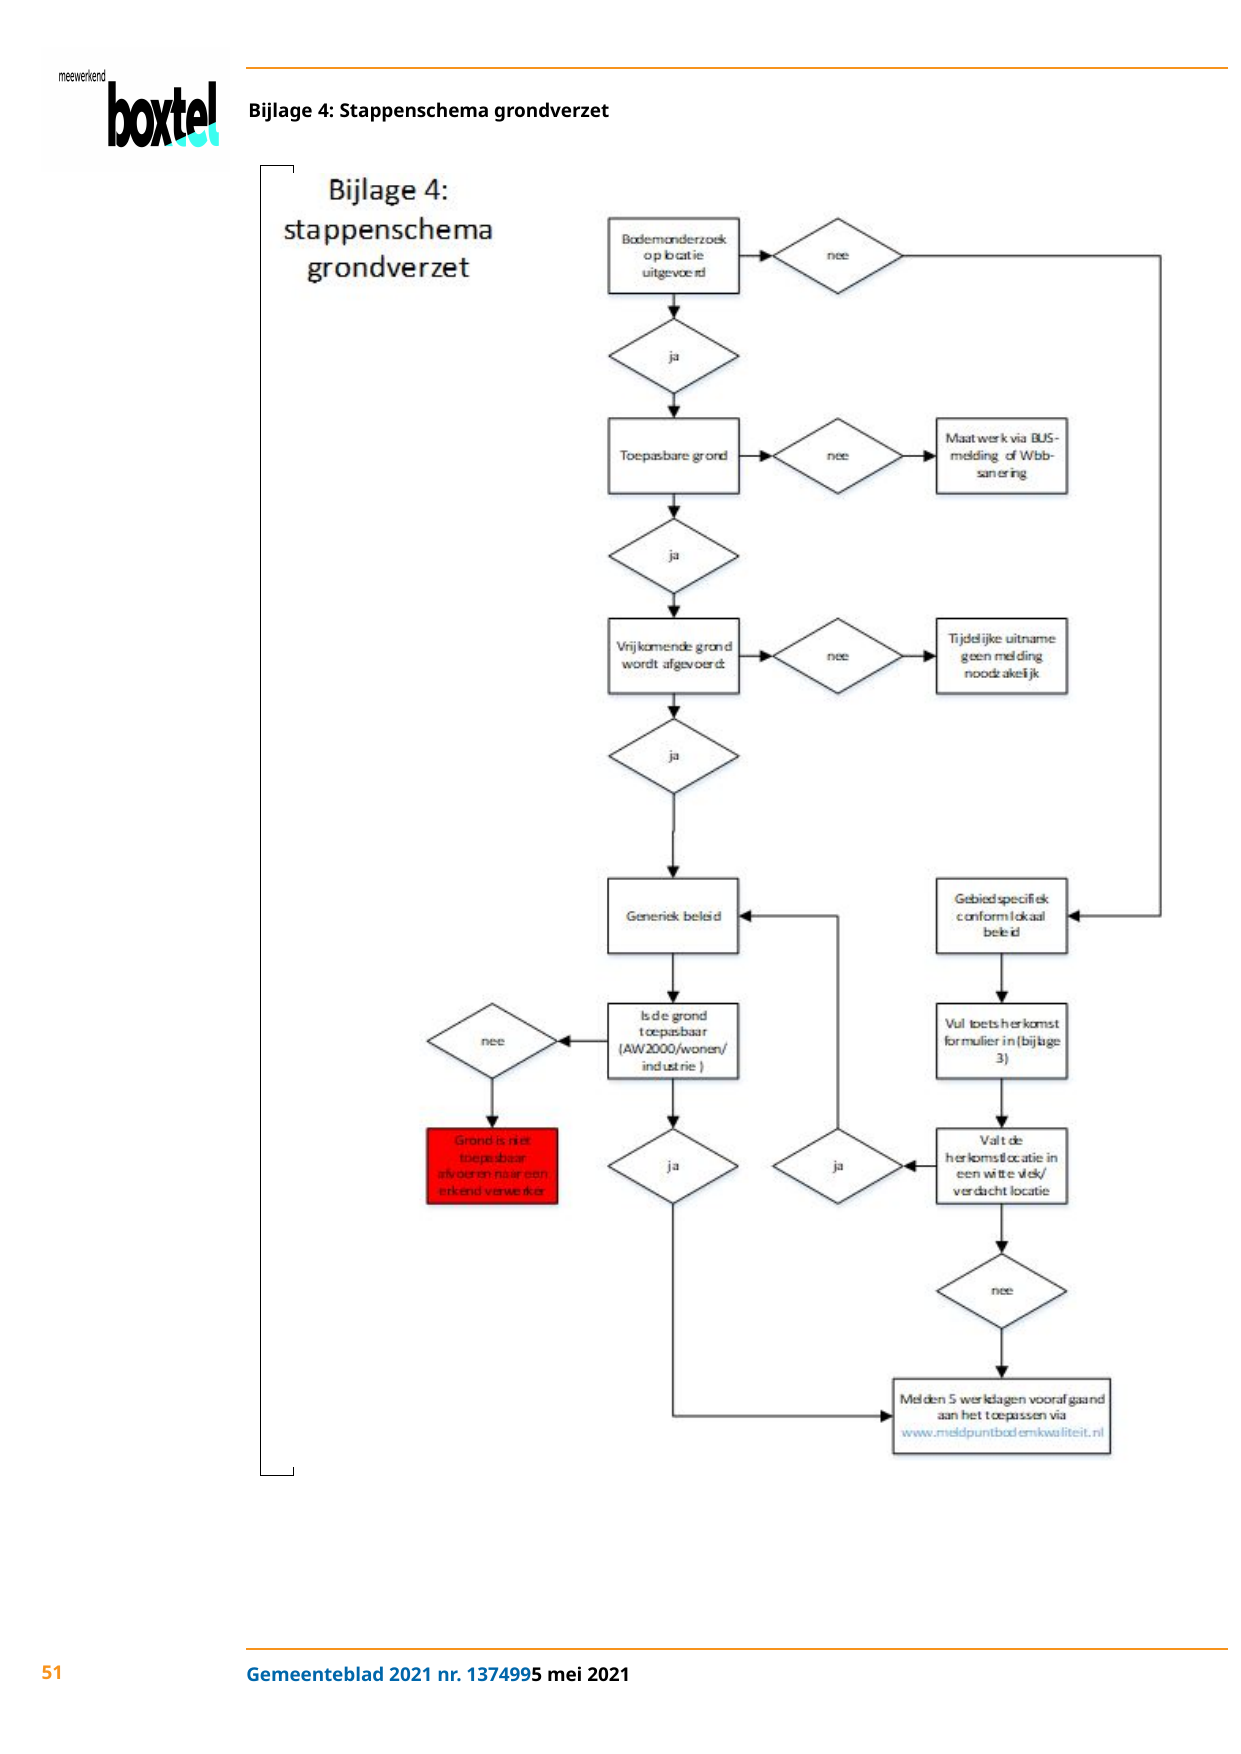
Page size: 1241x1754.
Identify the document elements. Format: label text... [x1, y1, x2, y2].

picture [41, 47, 231, 172]
text Bijlage 4: Stappenschema grondverzet [248, 95, 1152, 123]
picture [268, 173, 1173, 1467]
